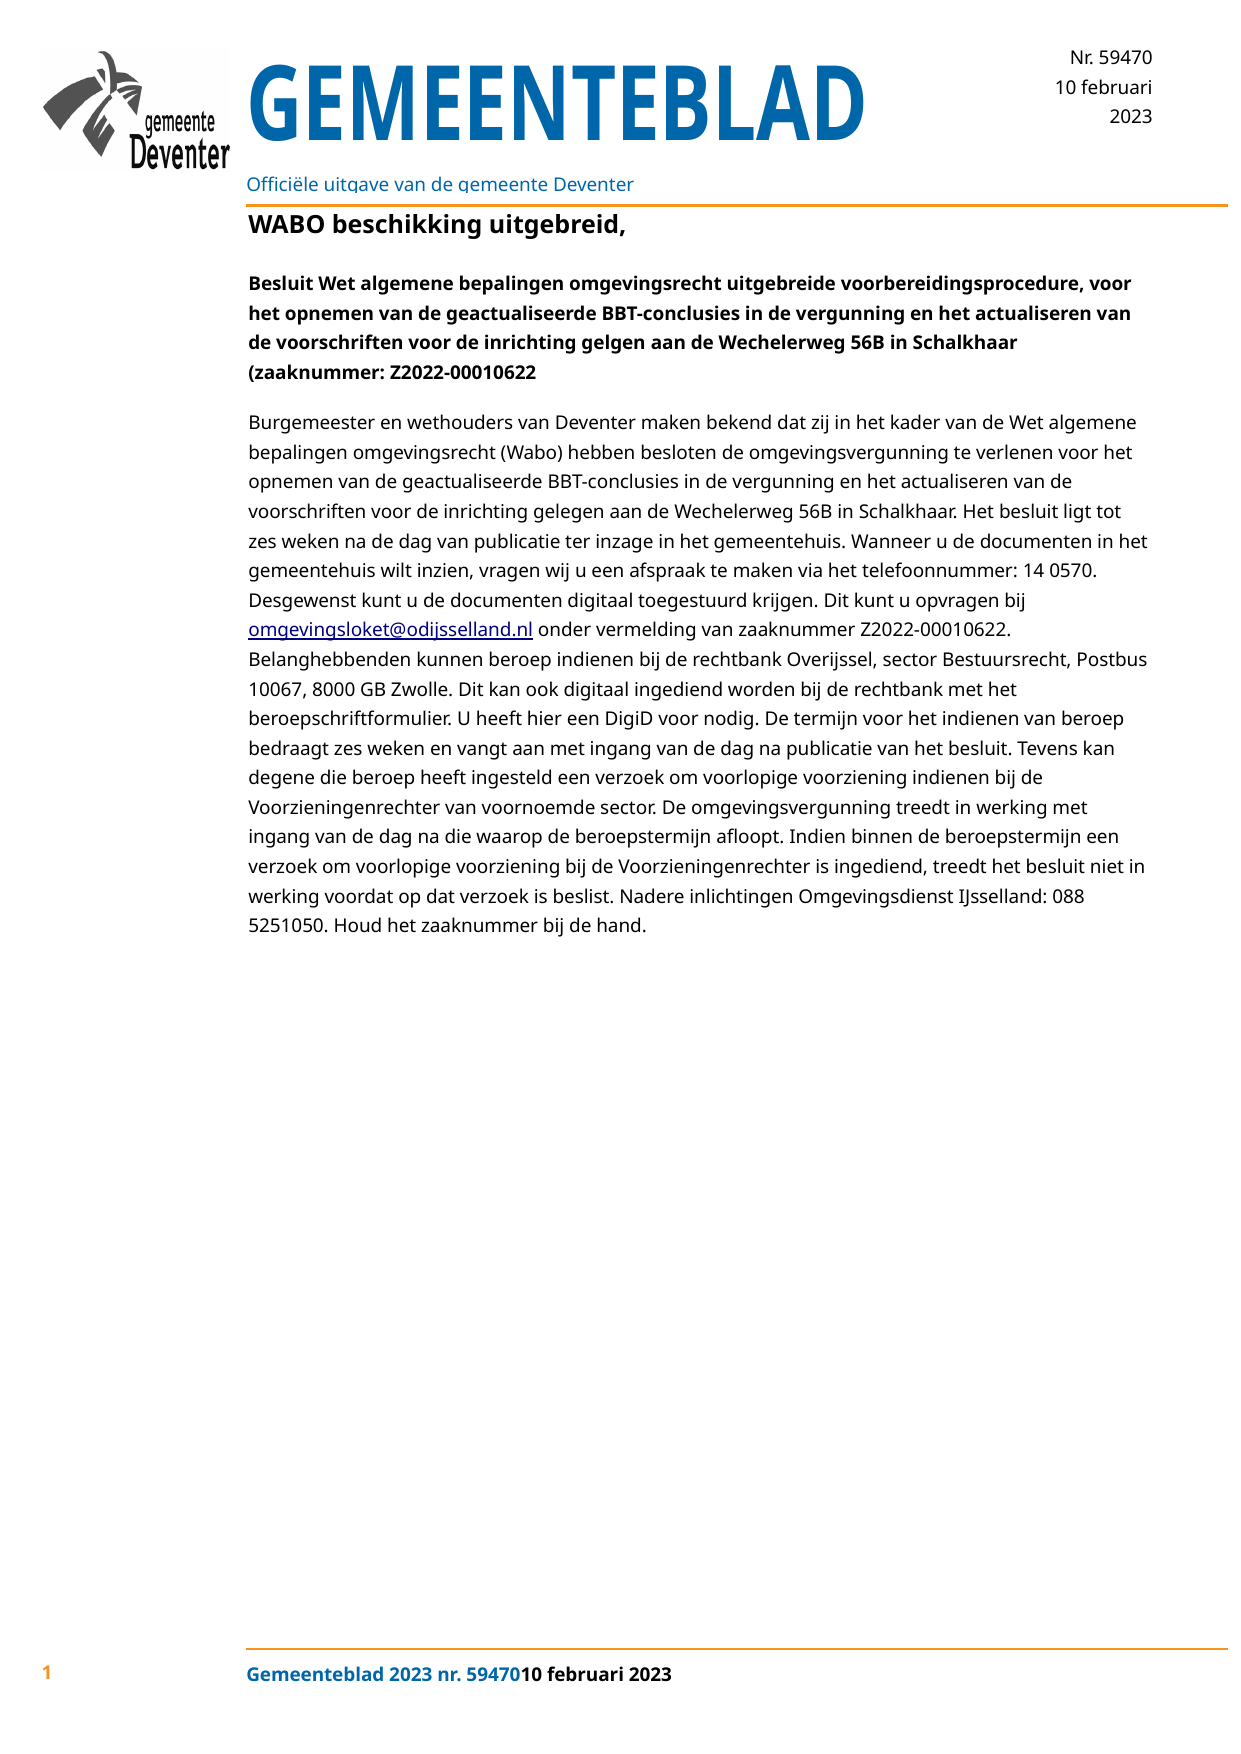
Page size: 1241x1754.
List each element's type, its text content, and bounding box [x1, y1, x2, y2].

picture [41, 47, 231, 172]
text WABO beschikking uitgebreid, [248, 207, 1152, 241]
text Burgemeester en wethouders van Deventer maken bekend dat zij in het kader van de Wet algemene bepalingen omgevingsrecht (Wabo) hebben besloten de omgevingsvergunning te verlenen voor het opnemen van de geactualiseerde BBT-conclusies in de vergunning en het actualiseren van de voorschriften voor de inrichting gelegen aan de Wechelerweg 56B in Schalkhaar. Het besluit ligt tot zes weken na de dag van publicatie ter inzage in het gemeentehuis. Wanneer u de documenten in het gemeentehuis wilt inzien, vragen wij u een afspraak te maken via het telefoonnummer: 14 0570. Desgewenst kunt u de documenten digitaal toegestuurd krijgen. Dit kunt u opvragen bij omgevingsloket@odijsselland.nl onder vermelding van zaaknummer Z2022-00010622. Belanghebbenden kunnen beroep indienen bij de rechtbank Overijssel, sector Bestuursrecht, Postbus 10067, 8000 GB Zwolle. Dit kan ook digitaal ingediend worden bij de rechtbank met het beroepschriftformulier. U heeft hier een DigiD voor nodig. De termijn voor het indienen van beroep bedraagt zes weken en vangt aan met ingang van de dag na publicatie van het besluit. Tevens kan degene die beroep heeft ingesteld een verzoek om voorlopige voorziening indienen bij de Voorzieningenrechter van voornoemde sector. De omgevingsvergunning treedt in werking met ingang van de dag na die waarop de beroepstermijn afloopt. Indien binnen de beroepstermijn een verzoek om voorlopige voorziening bij de Voorzieningenrechter is ingediend, treedt het besluit niet in werking voordat op dat verzoek is beslist. Nadere inlichtingen Omgevingsdienst IJsselland: 088 5251050. Houd het zaaknummer bij de hand. [248, 409, 1152, 938]
text Besluit Wet algemene bepalingen omgevingsrecht uitgebreide voorbereidingsprocedure, voor het opnemen van de geactualiseerde BBT-conclusies in de vergunning en het actualiseren van de voorschriften voor de inrichting gelgen aan de Wechelerweg 56B in Schalkhaar (zaaknummer: Z2022-00010622 [248, 270, 1152, 385]
